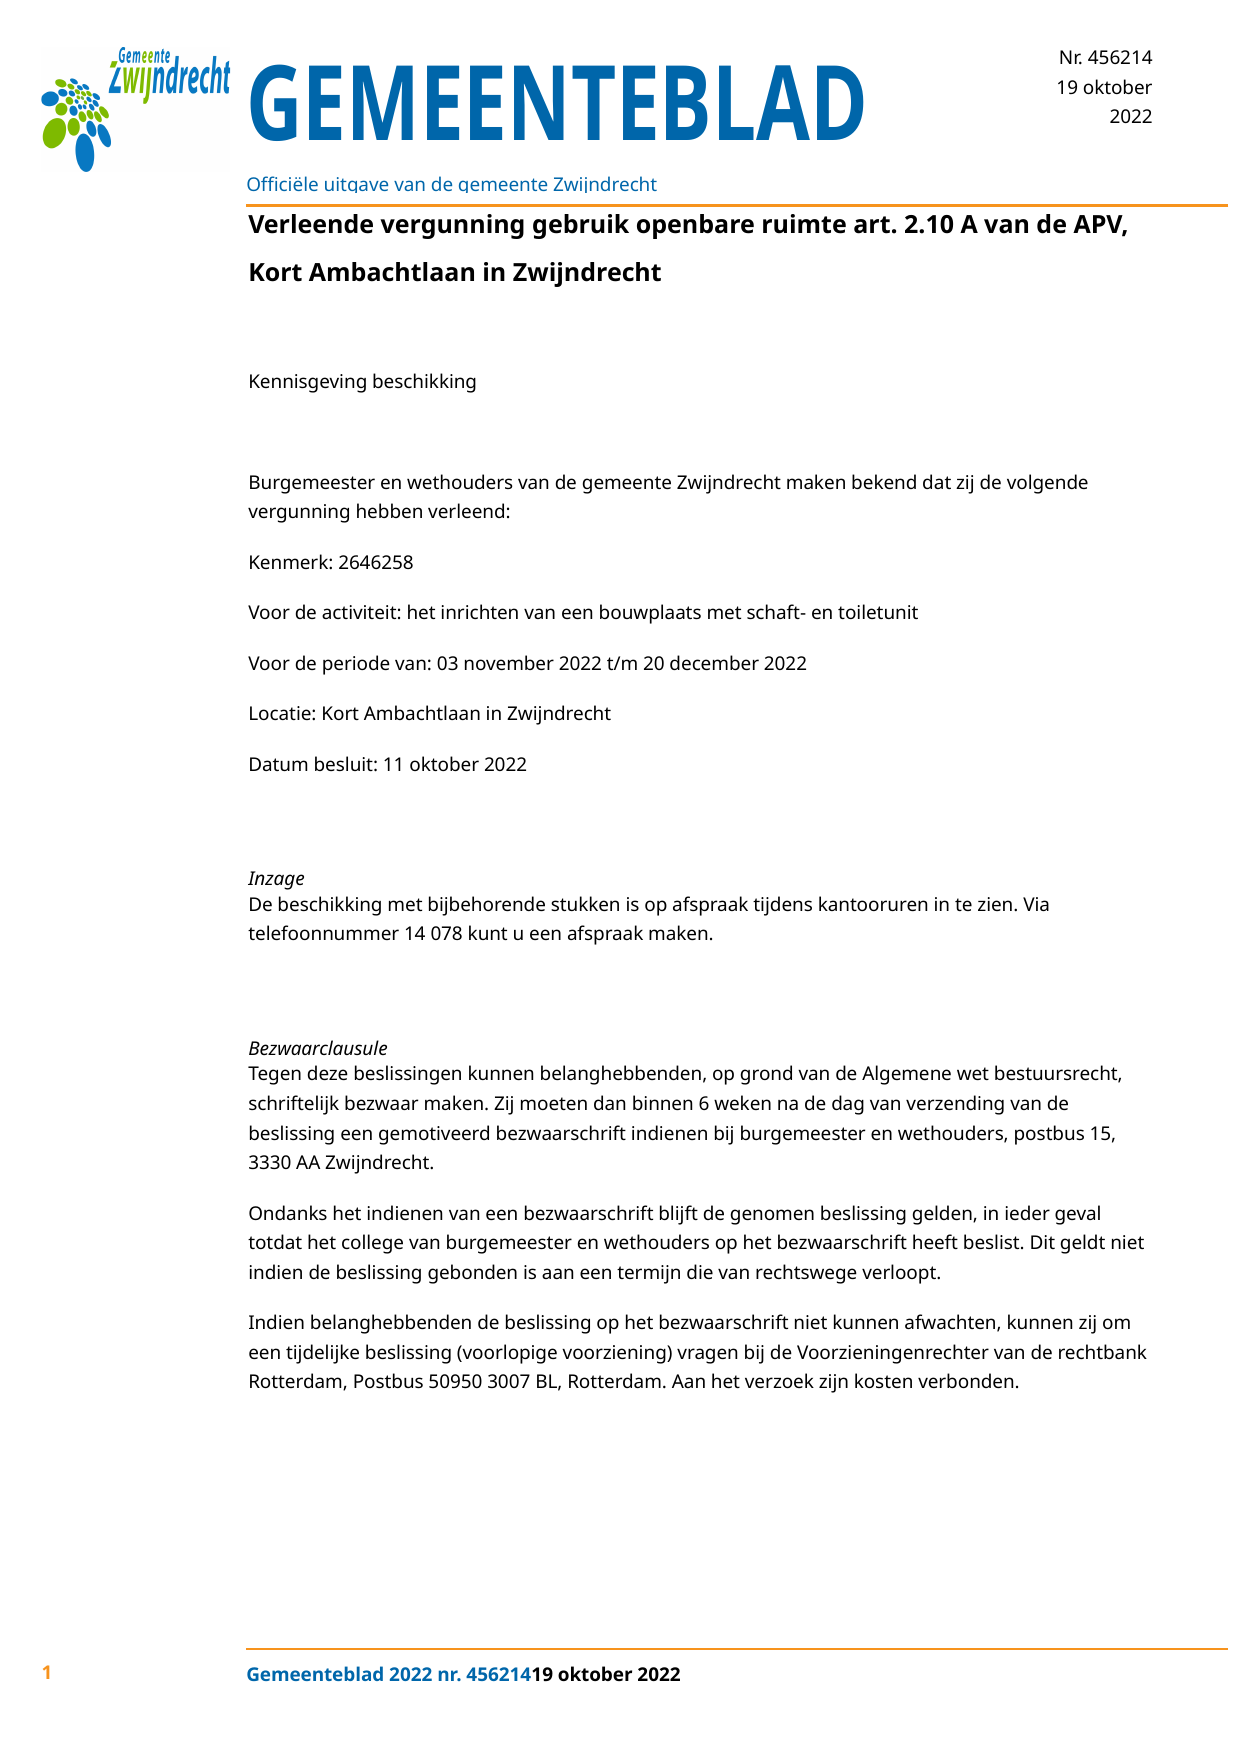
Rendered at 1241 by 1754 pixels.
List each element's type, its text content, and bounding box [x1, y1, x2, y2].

text Locatie: Kort Ambachtlaan in Zwijndrecht [248, 700, 1152, 726]
text Verleende vergunning gebruik openbare ruimte art. 2.10 A van de APV, Kort Ambachtlaan in Zwijndrecht [248, 207, 1152, 288]
text Datum besluit: 11 oktober 2022 [248, 751, 1152, 777]
picture [41, 47, 231, 172]
text Kennisgeving beschikking [248, 368, 1152, 394]
text De beschikking met bijbehorende stukken is op afspraak tijdens kantooruren in te zien. Via telefoonnummer 14 078 kunt u een afspraak maken. [248, 891, 1152, 946]
text Ondanks het indienen van een bezwaarschrift blijft de genomen beslissing gelden, in ieder geval totdat het college van burgemeester en wethouders op het bezwaarschrift heeft beslist. Dit geldt niet indien de beslissing gebonden is aan een termijn die van rechtswege verloopt. [248, 1200, 1152, 1285]
text Bezwaarclausule [248, 1035, 1152, 1061]
text Kenmerk: 2646258 [248, 549, 1152, 575]
text Inzage [248, 865, 1152, 891]
text Burgemeester en wethouders van de gemeente Zwijndrecht maken bekend dat zij de volgende vergunning hebben verleend: [248, 469, 1152, 524]
text Indien belanghebbenden de beslissing op het bezwaarschrift niet kunnen afwachten, kunnen zij om een tijdelijke beslissing (voorlopige voorziening) vragen bij de Voorzieningenrechter van de rechtbank Rotterdam, Postbus 50950 3007 BL, Rotterdam. Aan het verzoek zijn kosten verbonden. [248, 1309, 1152, 1394]
text Tegen deze beslissingen kunnen belanghebbenden, op grond van de Algemene wet bestuursrecht, schriftelijk bezwaar maken. Zij moeten dan binnen 6 weken na de dag van verzending van de beslissing een gemotiveerd bezwaarschrift indienen bij burgemeester en wethouders, postbus 15, 3330 AA Zwijndrecht. [248, 1061, 1152, 1175]
text Voor de activiteit: het inrichten van een bouwplaats met schaft- en toiletunit [248, 599, 1152, 625]
text Voor de periode van: 03 november 2022 t/m 20 december 2022 [248, 650, 1152, 676]
